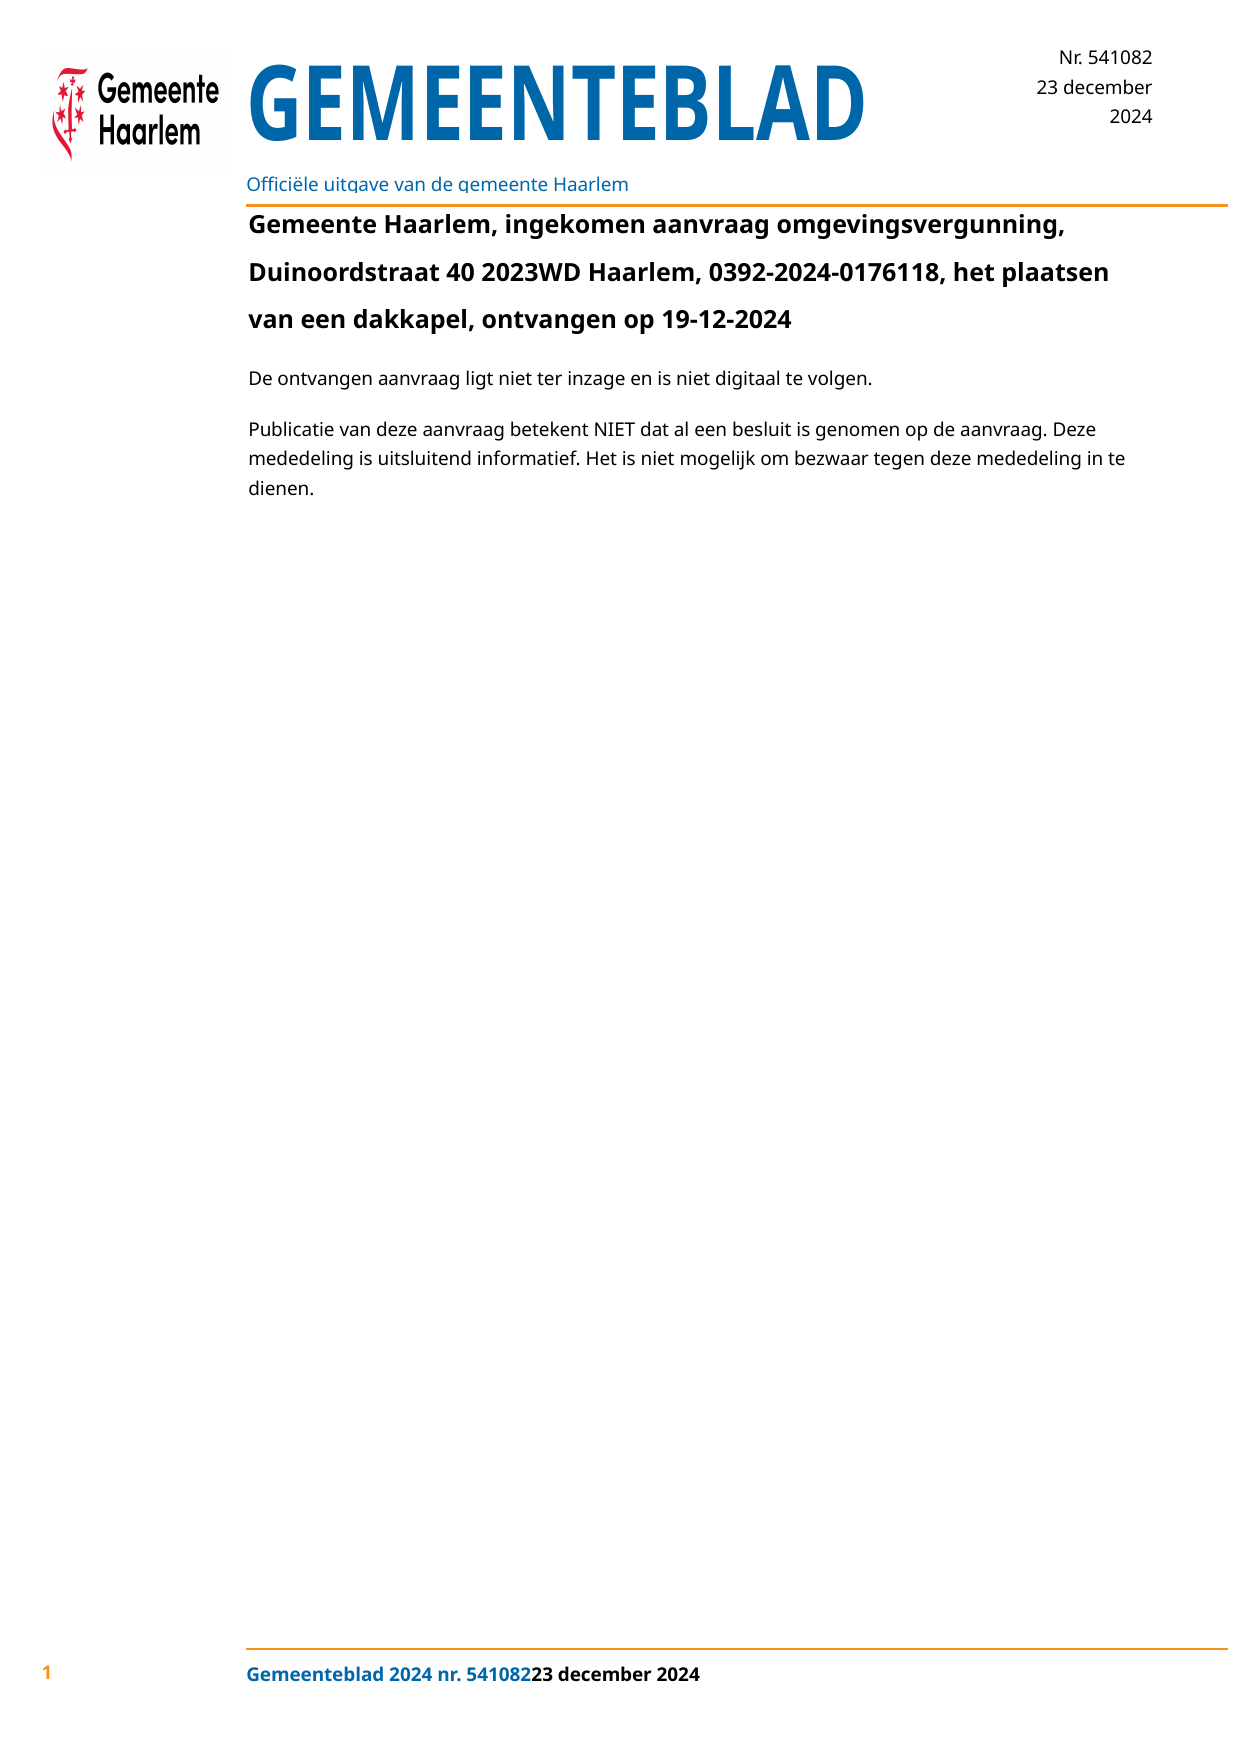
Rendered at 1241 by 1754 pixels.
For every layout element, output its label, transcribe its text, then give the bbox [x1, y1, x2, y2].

text Publicatie van deze aanvraag betekent NIET dat al een besluit is genomen op de aanvraag. Deze mededeling is uitsluitend informatief. Het is niet mogelijk om bezwaar tegen deze mededeling in te dienen. [248, 416, 1152, 501]
text De ontvangen aanvraag ligt niet ter inzage en is niet digitaal te volgen. [248, 366, 1152, 391]
picture [41, 47, 231, 172]
text Gemeente Haarlem, ingekomen aanvraag omgevingsvergunning, Duinoordstraat 40 2023WD Haarlem, 0392-2024-0176118, het plaatsen van een dakkapel, ontvangen op 19-12-2024 [248, 207, 1152, 336]
